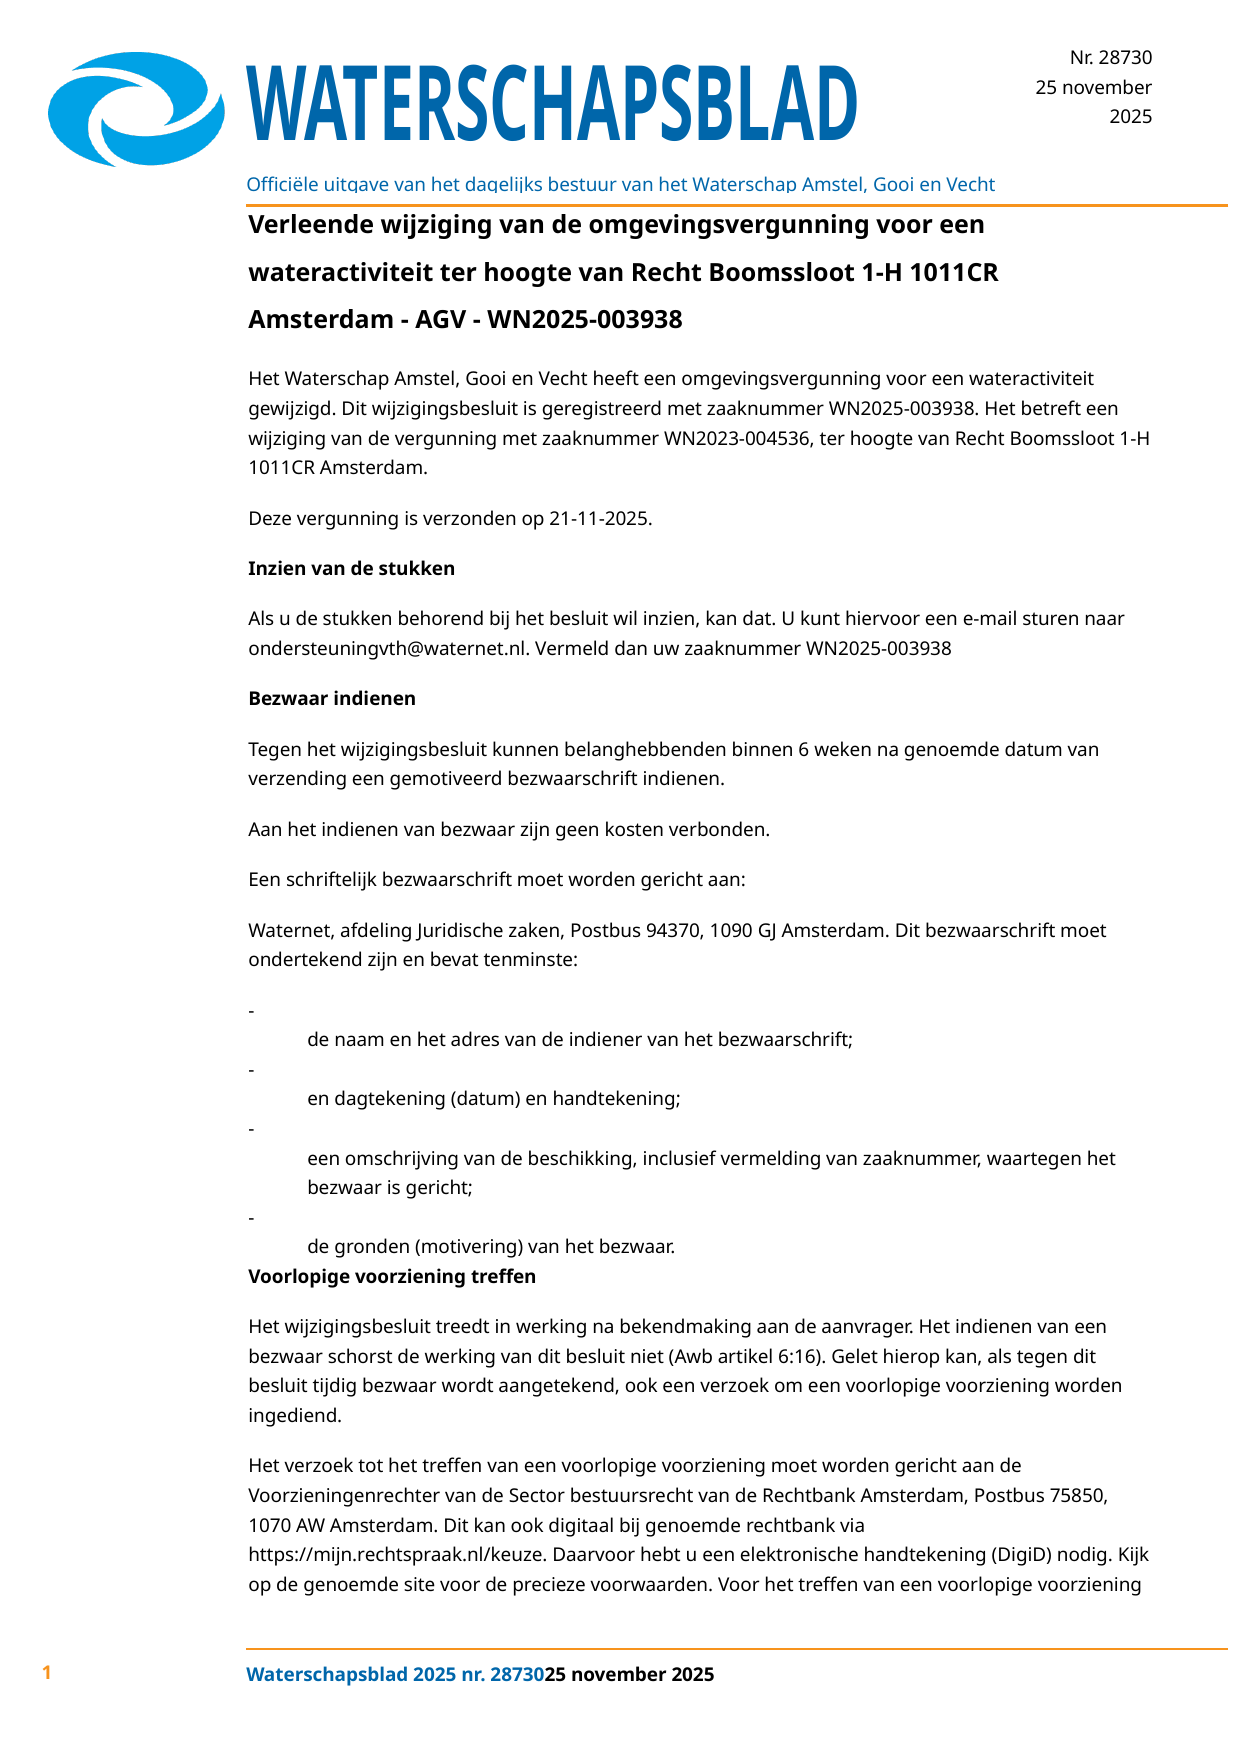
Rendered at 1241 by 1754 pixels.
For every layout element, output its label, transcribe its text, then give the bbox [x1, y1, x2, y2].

list de naam en het adres van de indiener van het bezwaarschrift; [248, 1026, 1152, 1052]
text Een schriftelijk bezwaarschrift moet worden gericht aan: [248, 866, 1152, 892]
text Als u de stukken behorend bij het besluit wil inzien, kan dat. U kunt hiervoor een e-mail sturen naar ondersteuningvth@waternet.nl. Vermeld dan uw zaaknummer WN2025-003938 [248, 606, 1152, 661]
text Het Waterschap Amstel, Gooi en Vecht heeft een omgevingsvergunning voor een wateractiviteit gewijzigd. Dit wijzigingsbesluit is geregistreerd met zaaknummer WN2025-003938. Het betreft een wijziging van de vergunning met zaaknummer WN2023-004536, ter hoogte van Recht Boomssloot 1-H 1011CR Amsterdam. [248, 366, 1152, 480]
text Verleende wijziging van de omgevingsvergunning voor een wateractiviteit ter hoogte van Recht Boomssloot 1-H 1011CR Amsterdam - AGV - WN2025-003938 [248, 207, 1152, 336]
picture [41, 47, 231, 172]
list en dagtekening (datum) en handtekening; [248, 1086, 1152, 1111]
text Deze vergunning is verzonden op 21-11-2025. [248, 505, 1152, 530]
text Aan het indienen van bezwaar zijn geen kosten verbonden. [248, 816, 1152, 842]
text Het wijzigingsbesluit treedt in werking na bekendmaking aan de aanvrager. Het indienen van een bezwaar schorst de werking van dit besluit niet (Awb artikel 6:16). Gelet hierop kan, als tegen dit besluit tijdig bezwaar wordt aangetekend, ook een verzoek om een voorlopige voorziening worden ingediend. [248, 1313, 1152, 1428]
text Inzien van de stukken [248, 555, 1152, 581]
text Voorlopige voorziening treffen [248, 1263, 1152, 1289]
list de gronden (motivering) van het bezwaar. [248, 1233, 1152, 1259]
list een omschrijving van de beschikking, inclusief vermelding van zaaknummer, waartegen het bezwaar is gericht; [248, 1145, 1152, 1200]
text Het verzoek tot het treffen van een voorlopige voorziening moet worden gericht aan de Voorzieningenrechter van de Sector bestuursrecht van de Rechtbank Amsterdam, Postbus 75850, 1070 AW Amsterdam. Dit kan ook digitaal bij genoemde rechtbank via https://mijn.rechtspraak.nl/keuze. Daarvoor hebt u een elektronische handtekening (DigiD) nodig. Kijk op de genoemde site voor de precieze voorwaarden. Voor het treffen van een voorlopige voorziening [248, 1453, 1152, 1597]
text Tegen het wijzigingsbesluit kunnen belanghebbenden binnen 6 weken na genoemde datum van verzending een gemotiveerd bezwaarschrift indienen. [248, 736, 1152, 791]
text Waternet, afdeling Juridische zaken, Postbus 94370, 1090 GJ Amsterdam. Dit bezwaarschrift moet ondertekend zijn en bevat tenminste: [248, 917, 1152, 972]
text Bezwaar indienen [248, 686, 1152, 711]
